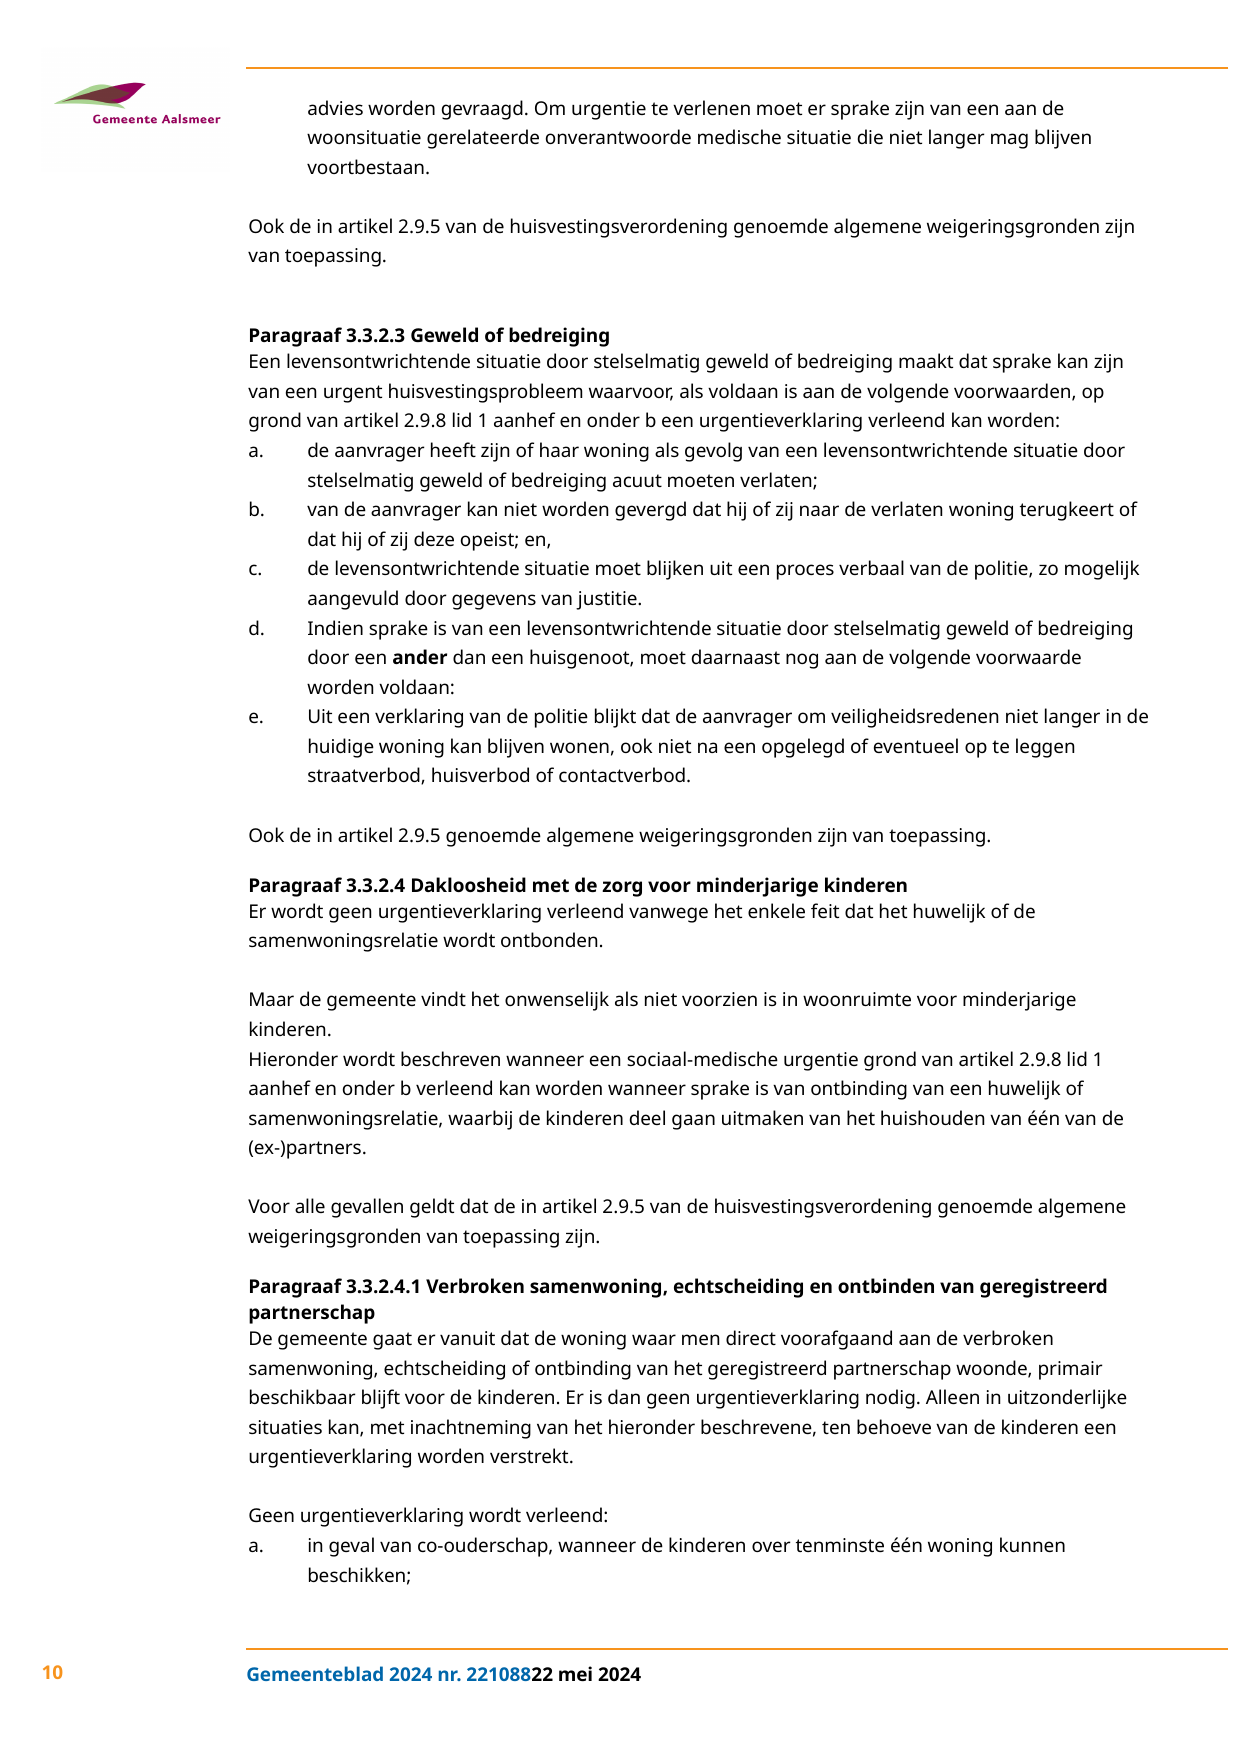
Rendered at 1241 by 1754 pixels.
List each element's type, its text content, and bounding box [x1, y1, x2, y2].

list Uit een verklaring van de politie blijkt dat de aanvrager om veiligheidsredenen niet langer in de huidige woning kan blijven wonen, ook niet na een opgelegd of eventueel op te leggen straatverbod, huisverbod of contactverbod. [248, 703, 1152, 788]
list de levensontwrichtende situatie moet blijken uit een proces verbaal van de politie, zo mogelijk aangevuld door gegevens van justitie. [248, 556, 1152, 611]
text samenwoningsrelatie wordt ontbonden. [248, 927, 1152, 953]
text Een levensontwrichtende situatie door stelselmatig geweld of bedreiging maakt dat sprake kan zijn van een urgent huisvestingsprobleem waarvoor, als voldaan is aan de volgende voorwaarden, op grond van artikel 2.9.8 lid 1 aanhef en onder b een urgentieverklaring verleend kan worden: [248, 348, 1152, 433]
text Geen urgentieverklaring wordt verleend: [248, 1503, 1152, 1528]
text Maar de gemeente vindt het onwenselijk als niet voorzien is in woonruimte voor minderjarige kinderen. [248, 987, 1152, 1042]
text De gemeente gaat er vanuit dat de woning waar men direct voorafgaand aan de verbroken samenwoning, echtscheiding of ontbinding van het geregistreerd partnerschap woonde, primair beschikbaar blijft voor de kinderen. Er is dan geen urgentieverklaring nodig. Alleen in uitzonderlijke situaties kan, met inachtneming van het hieronder beschrevene, ten behoeve van de kinderen een urgentieverklaring worden verstrekt. [248, 1325, 1152, 1469]
text Paragraaf 3.3.2.4.1 Verbroken samenwoning, echtscheiding en ontbinden van geregistreerd partnerschap [248, 1274, 1152, 1325]
list van de aanvrager kan niet worden gevergd dat hij of zij naar de verlaten woning terugkeert of dat hij of zij deze opeist; en, [248, 496, 1152, 552]
text Paragraaf 3.3.2.4 Dakloosheid met de zorg voor minderjarige kinderen [248, 872, 1152, 898]
text Er wordt geen urgentieverklaring verleend vanwege het enkele feit dat het huwelijk of de [248, 898, 1152, 924]
list advies worden gevraagd. Om urgentie te verlenen moet er sprake zijn van een aan de woonsituatie gerelateerde onverantwoorde medische situatie die niet langer mag blijven voortbestaan. [248, 95, 1152, 180]
text Paragraaf 3.3.2.3 Geweld of bedreiging [248, 323, 1152, 348]
picture [41, 47, 231, 172]
text Ook de in artikel 2.9.5 van de huisvestingsverordening genoemde algemene weigeringsgronden zijn van toepassing. [248, 213, 1152, 268]
text Ook de in artikel 2.9.5 genoemde algemene weigeringsgronden zijn van toepassing. [248, 822, 1152, 847]
list Indien sprake is van een levensontwrichtende situatie door stelselmatig geweld of bedreiging door een ander dan een huisgenoot, moet daarnaast nog aan de volgende voorwaarde worden voldaan: [248, 615, 1152, 699]
text (ex-)partners. [248, 1134, 1152, 1160]
text Voor alle gevallen geldt dat de in artikel 2.9.5 van de huisvestingsverordening genoemde algemene weigeringsgronden van toepassing zijn. [248, 1194, 1152, 1249]
list in geval van co-ouderschap, wanneer de kinderen over tenminste één woning kunnen beschikken; [248, 1532, 1152, 1588]
text Hieronder wordt beschreven wanneer een sociaal-medische urgentie grond van artikel 2.9.8 lid 1 aanhef en onder b verleend kan worden wanneer sprake is van ontbinding van een huwelijk of samenwoningsrelatie, waarbij de kinderen deel gaan uitmaken van het huishouden van één van de [248, 1046, 1152, 1131]
list de aanvrager heeft zijn of haar woning als gevolg van een levensontwrichtende situatie door stelselmatig geweld of bedreiging acuut moeten verlaten; [248, 437, 1152, 492]
